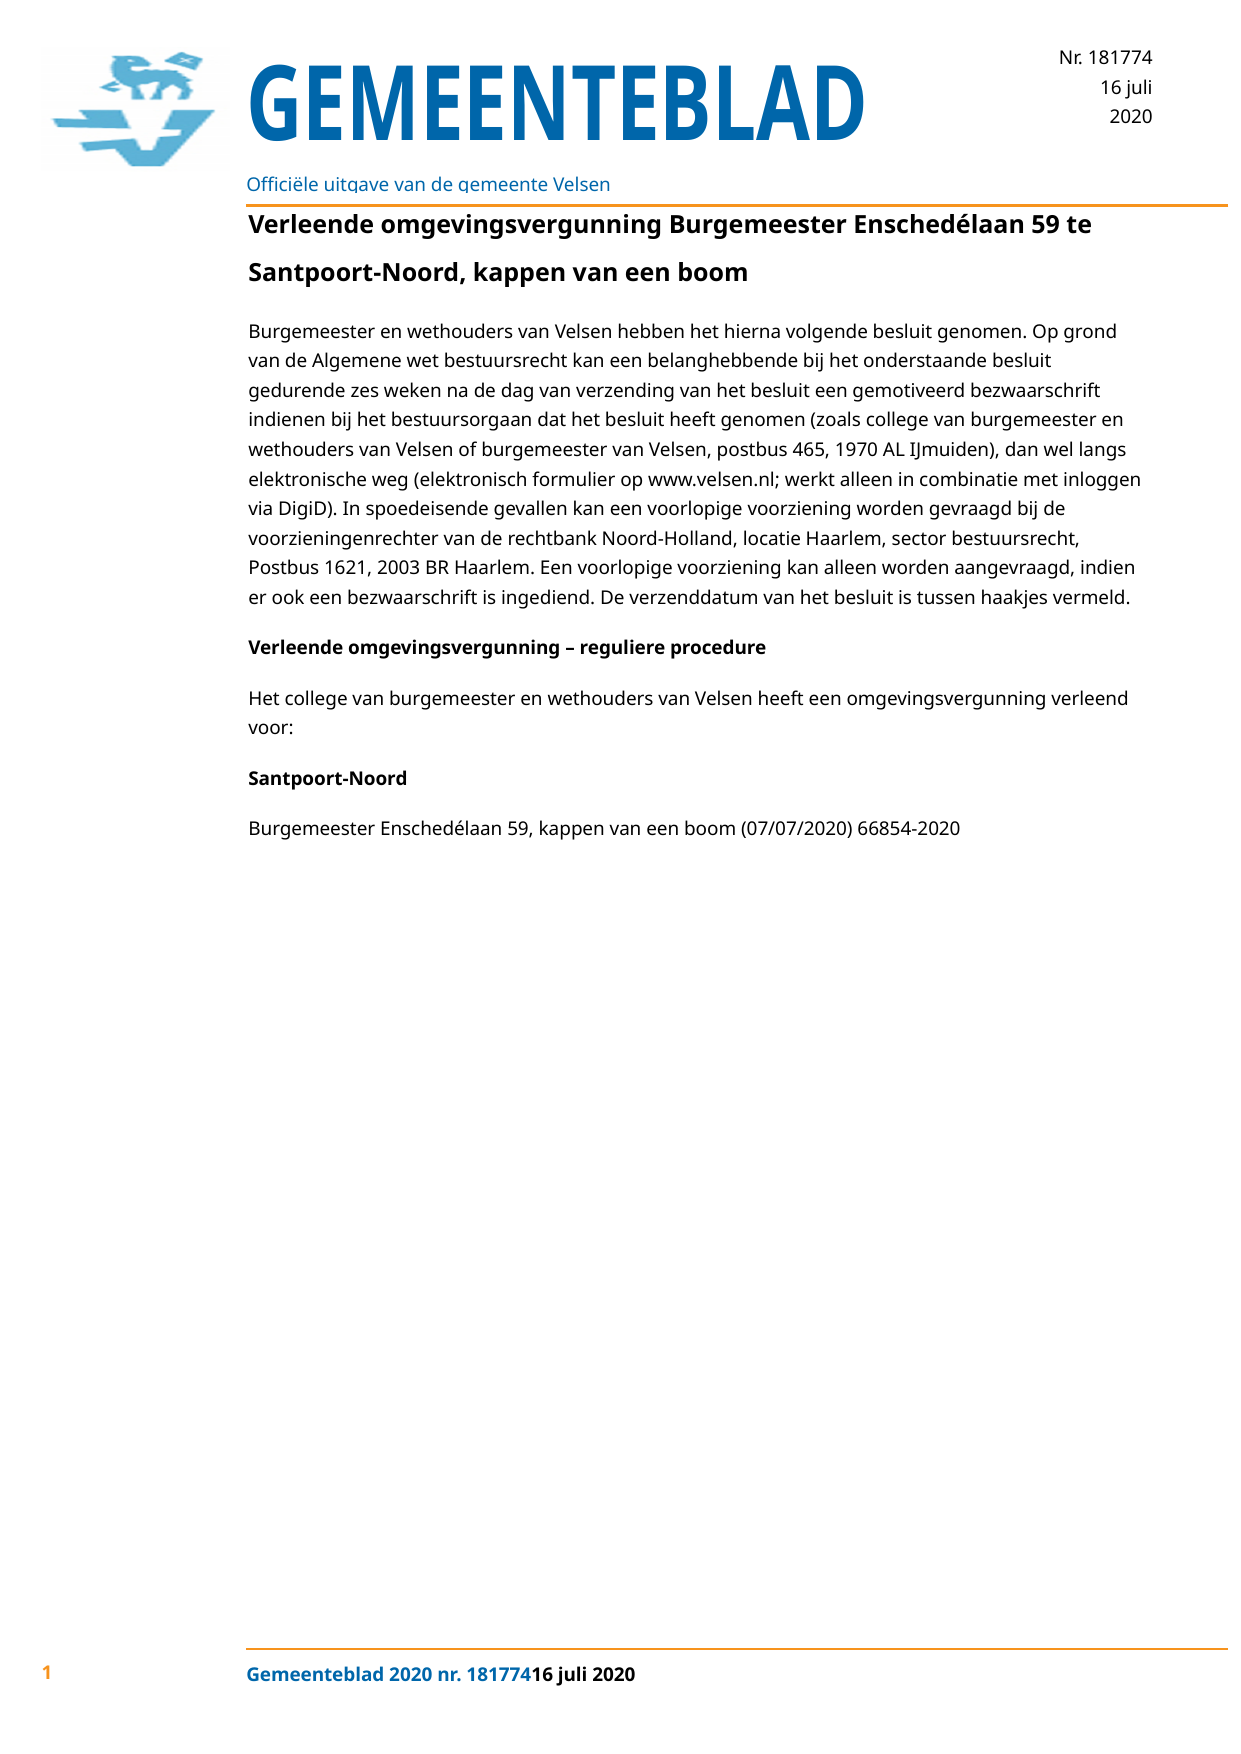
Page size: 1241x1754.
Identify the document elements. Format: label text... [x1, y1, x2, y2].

text Santpoort-Noord [248, 765, 1152, 791]
text Verleende omgevingsvergunning – reguliere procedure [248, 634, 1152, 660]
text Burgemeester en wethouders van Velsen hebben het hierna volgende besluit genomen. Op grond van de Algemene wet bestuursrecht kan een belanghebbende bij het onderstaande besluit gedurende zes weken na de dag van verzending van het besluit een gemotiveerd bezwaarschrift indienen bij het bestuursorgaan dat het besluit heeft genomen (zoals college van burgemeester en wethouders van Velsen of burgemeester van Velsen, postbus 465, 1970 AL IJmuiden), dan wel langs elektronische weg (elektronisch formulier op www.velsen.nl; werkt alleen in combinatie met inloggen via DigiD). In spoedeisende gevallen kan een voorlopige voorziening worden gevraagd bij de voorzieningenrechter van de rechtbank Noord-Holland, locatie Haarlem, sector bestuursrecht, Postbus 1621, 2003 BR Haarlem. Een voorlopige voorziening kan alleen worden aangevraagd, indien er ook een bezwaarschrift is ingediend. De verzenddatum van het besluit is tussen haakjes vermeld. [248, 318, 1152, 610]
text Verleende omgevingsvergunning Burgemeester Enschedélaan 59 te Santpoort-Noord, kappen van een boom [248, 207, 1152, 288]
text Burgemeester Enschedélaan 59, kappen van een boom (07/07/2020) 66854-2020 [248, 815, 1152, 841]
picture [41, 47, 231, 172]
text Het college van burgemeester en wethouders van Velsen heeft een omgevingsvergunning verleend voor: [248, 685, 1152, 740]
